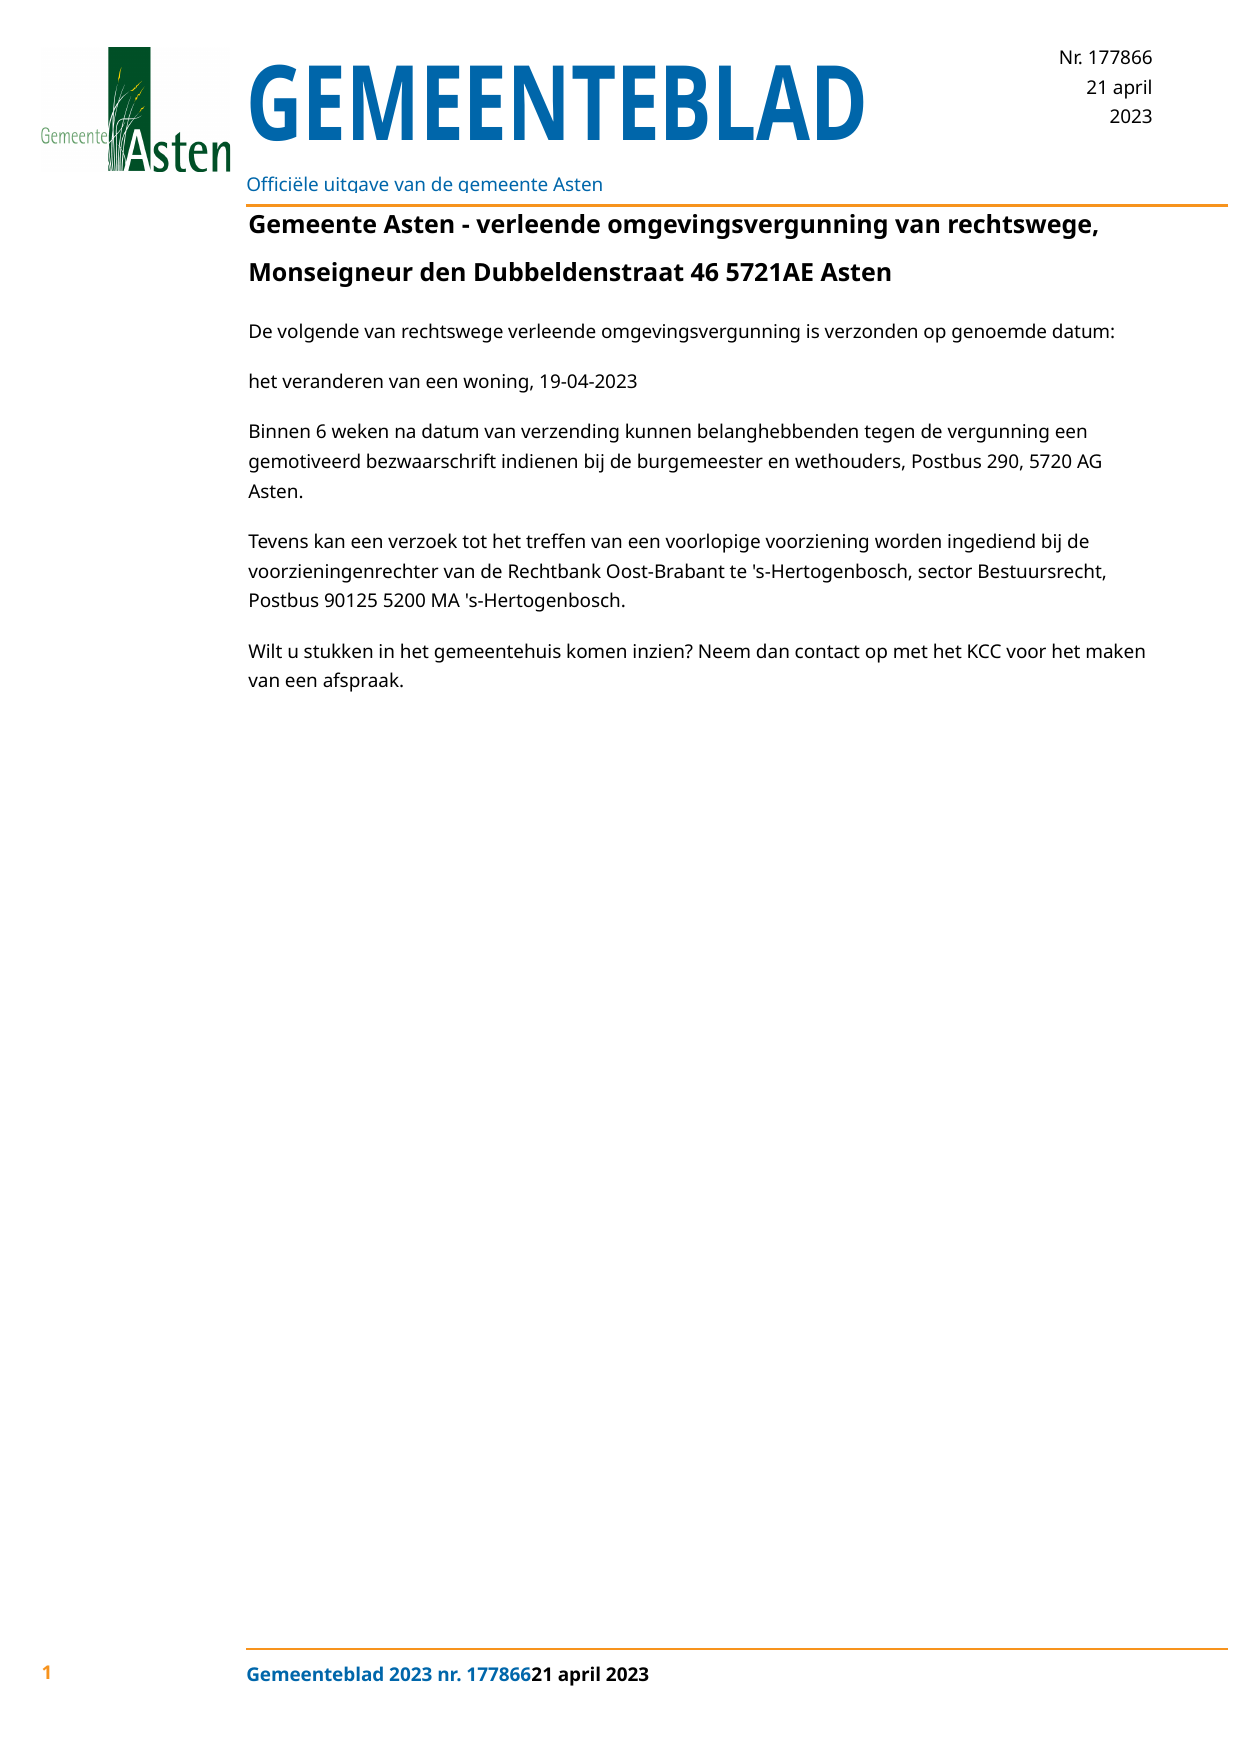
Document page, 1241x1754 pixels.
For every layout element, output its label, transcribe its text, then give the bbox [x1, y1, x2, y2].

text De volgende van rechtswege verleende omgevingsvergunning is verzonden op genoemde datum: [248, 318, 1152, 344]
text het veranderen van een woning, 19-04-2023 [248, 368, 1152, 394]
text Gemeente Asten - verleende omgevingsvergunning van rechtswege, Monseigneur den Dubbeldenstraat 46 5721AE Asten [248, 207, 1152, 288]
text Binnen 6 weken na datum van verzending kunnen belanghebbenden tegen de vergunning een gemotiveerd bezwaarschrift indienen bij de burgemeester en wethouders, Postbus 290, 5720 AG Asten. [248, 419, 1152, 504]
text Wilt u stukken in het gemeentehuis komen inzien? Neem dan contact op met het KCC voor het maken van een afspraak. [248, 638, 1152, 693]
text Tevens kan een verzoek tot het treffen van een voorlopige voorziening worden ingediend bij de voorzieningenrechter van de Rechtbank Oost-Brabant te 's-Hertogenbosch, sector Bestuursrecht, Postbus 90125 5200 MA 's-Hertogenbosch. [248, 528, 1152, 613]
picture [41, 47, 231, 172]
